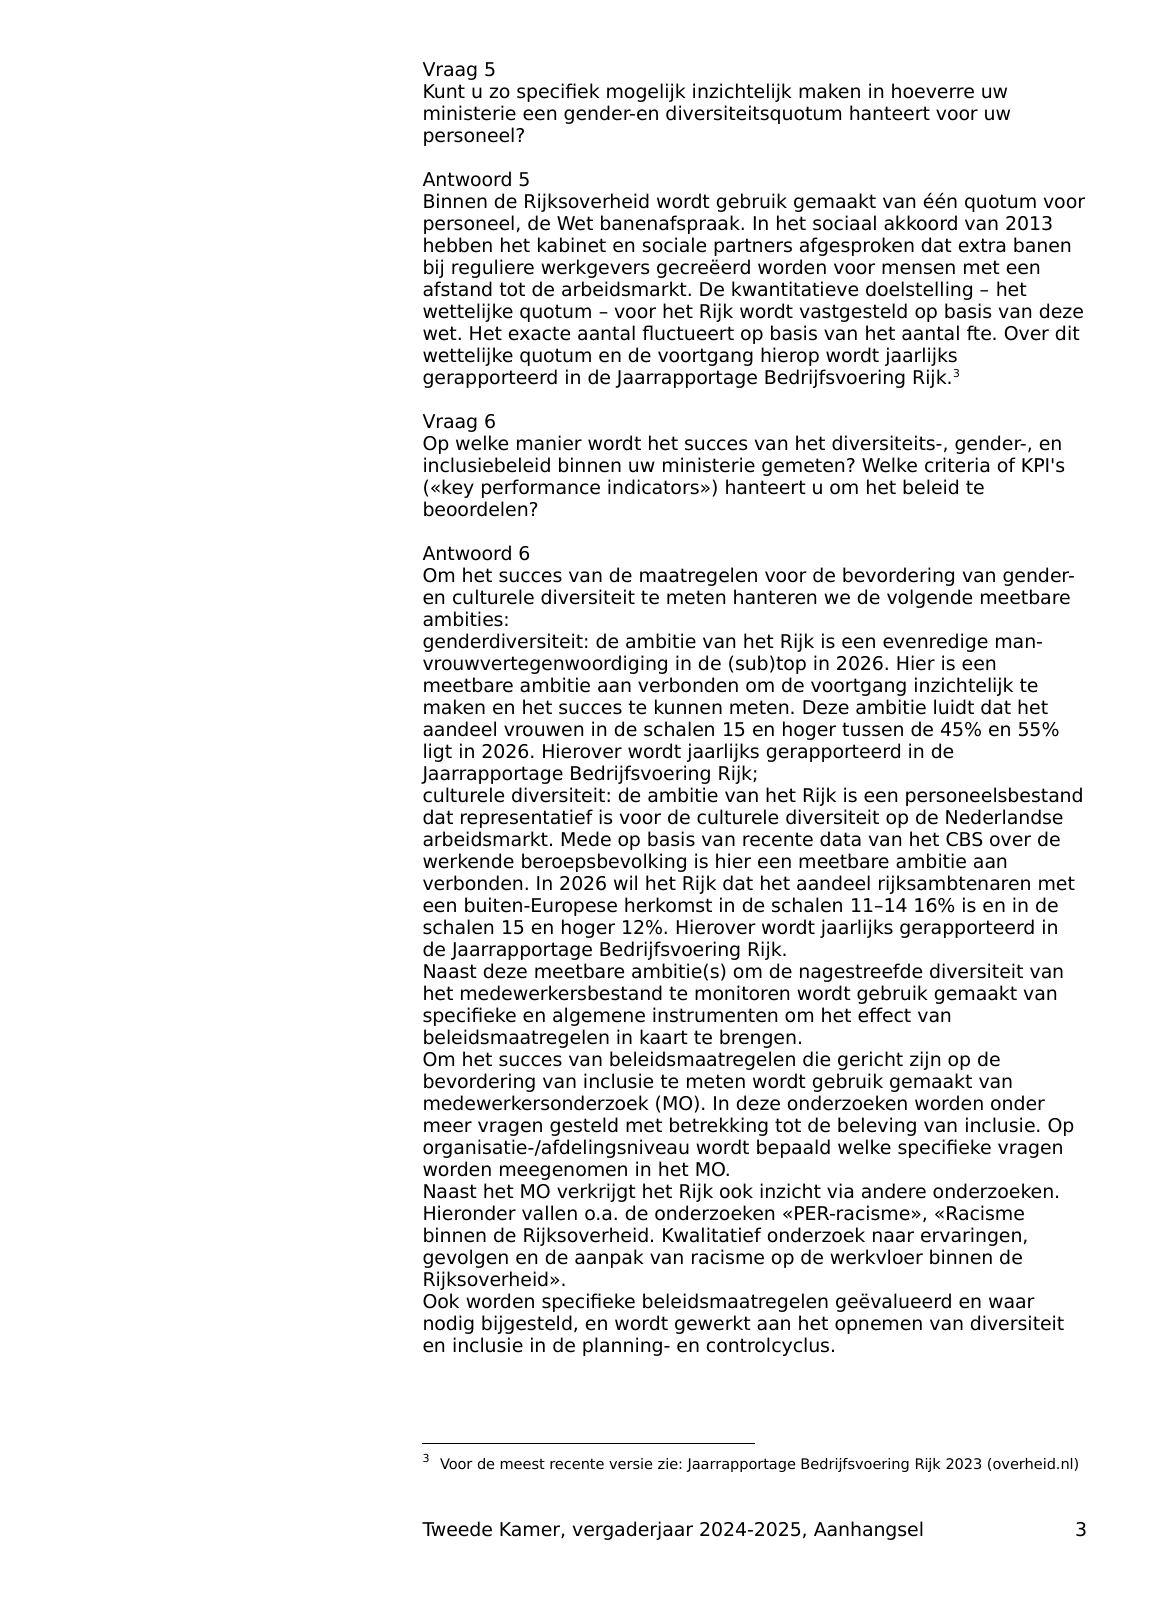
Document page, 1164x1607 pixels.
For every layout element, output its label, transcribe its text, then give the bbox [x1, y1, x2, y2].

text culturele diversiteit: de ambitie van het Rijk is een personeelsbestand dat representatief is voor de culturele diversiteit op de Nederlandse arbeidsmarkt. Mede op basis van recente data van het CBS over de werkende beroepsbevolking is hier een meetbare ambitie aan verbonden. In 2026 wil het Rijk dat het aandeel rijksambtenaren met een buiten-Europese herkomst in de schalen 11–14 16% is en in de schalen 15 en hoger 12%. Hierover wordt jaarlijks gerapporteerd in de Jaarrapportage Bedrijfsvoering Rijk. [422, 785, 1087, 961]
text Om het succes van de maatregelen voor de bevordering van gender- en culturele diversiteit te meten hanteren we de volgende meetbare ambities: [422, 565, 1087, 631]
text Vraag 5 [422, 59, 1087, 81]
text Kunt u zo specifiek mogelijk inzichtelijk maken in hoeverre uw ministerie een gender-en diversiteitsquotum hanteert voor uw personeel? [422, 81, 1087, 147]
text Binnen de Rijksoverheid wordt gebruik gemaakt van één quotum voor personeel, de Wet banenafspraak. In het sociaal akkoord van 2013 hebben het kabinet en sociale partners afgesproken dat extra banen bij reguliere werkgevers gecreëerd worden voor mensen met een afstand tot de arbeidsmarkt. De kwantitatieve doelstelling – het wettelijke quotum – voor het Rijk wordt vastgesteld op basis van deze wet. Het exacte aantal fluctueert op basis van het aantal fte. Over dit wettelijke quotum en de voortgang hierop wordt jaarlijks gerapporteerd in de Jaarrapportage Bedrijfsvoering Rijk. [422, 191, 1087, 389]
text Antwoord 5 [422, 169, 1087, 191]
text Naast het MO verkrijgt het Rijk ook inzicht via andere onderzoeken. Hieronder vallen o.a. de onderzoeken «PER-racisme», «Racisme binnen de Rijksoverheid. Kwalitatief onderzoek naar ervaringen, gevolgen en de aanpak van racisme op de werkvloer binnen de Rijksoverheid». [422, 1181, 1087, 1291]
text genderdiversiteit: de ambitie van het Rijk is een evenredige man-vrouwvertegenwoordiging in de (sub)top in 2026. Hier is een meetbare ambitie aan verbonden om de voortgang inzichtelijk te maken en het succes te kunnen meten. Deze ambitie luidt dat het aandeel vrouwen in de schalen 15 en hoger tussen de 45% en 55% ligt in 2026. Hierover wordt jaarlijks gerapporteerd in de Jaarrapportage Bedrijfsvoering Rijk; [422, 631, 1087, 785]
text Vraag 6 [422, 411, 1087, 433]
text Antwoord 6 [422, 543, 1087, 565]
text Op welke manier wordt het succes van het diversiteits-, gender-, en inclusiebeleid binnen uw ministerie gemeten? Welke criteria of KPI's («key performance indicators») hanteert u om het beleid te beoordelen? [422, 433, 1087, 521]
text Naast deze meetbare ambitie(s) om de nagestreefde diversiteit van het medewerkersbestand te monitoren wordt gebruik gemaakt van specifieke en algemene instrumenten om het effect van beleidsmaatregelen in kaart te brengen. [422, 961, 1087, 1049]
text Voor de meest recente versie zie: Jaarrapportage Bedrijfsvoering Rijk 2023 (overheid.nl) [422, 1452, 1087, 1474]
text Om het succes van beleidsmaatregelen die gericht zijn op de bevordering van inclusie te meten wordt gebruik gemaakt van medewerkersonderzoek (MO). In deze onderzoeken worden onder meer vragen gesteld met betrekking tot de beleving van inclusie. Op organisatie-/afdelingsniveau wordt bepaald welke specifieke vragen worden meegenomen in het MO. [422, 1049, 1087, 1181]
text Ook worden specifieke beleidsmaatregelen geëvalueerd en waar nodig bijgesteld, en wordt gewerkt aan het opnemen van diversiteit en inclusie in de planning- en controlcyclus. [422, 1291, 1087, 1356]
